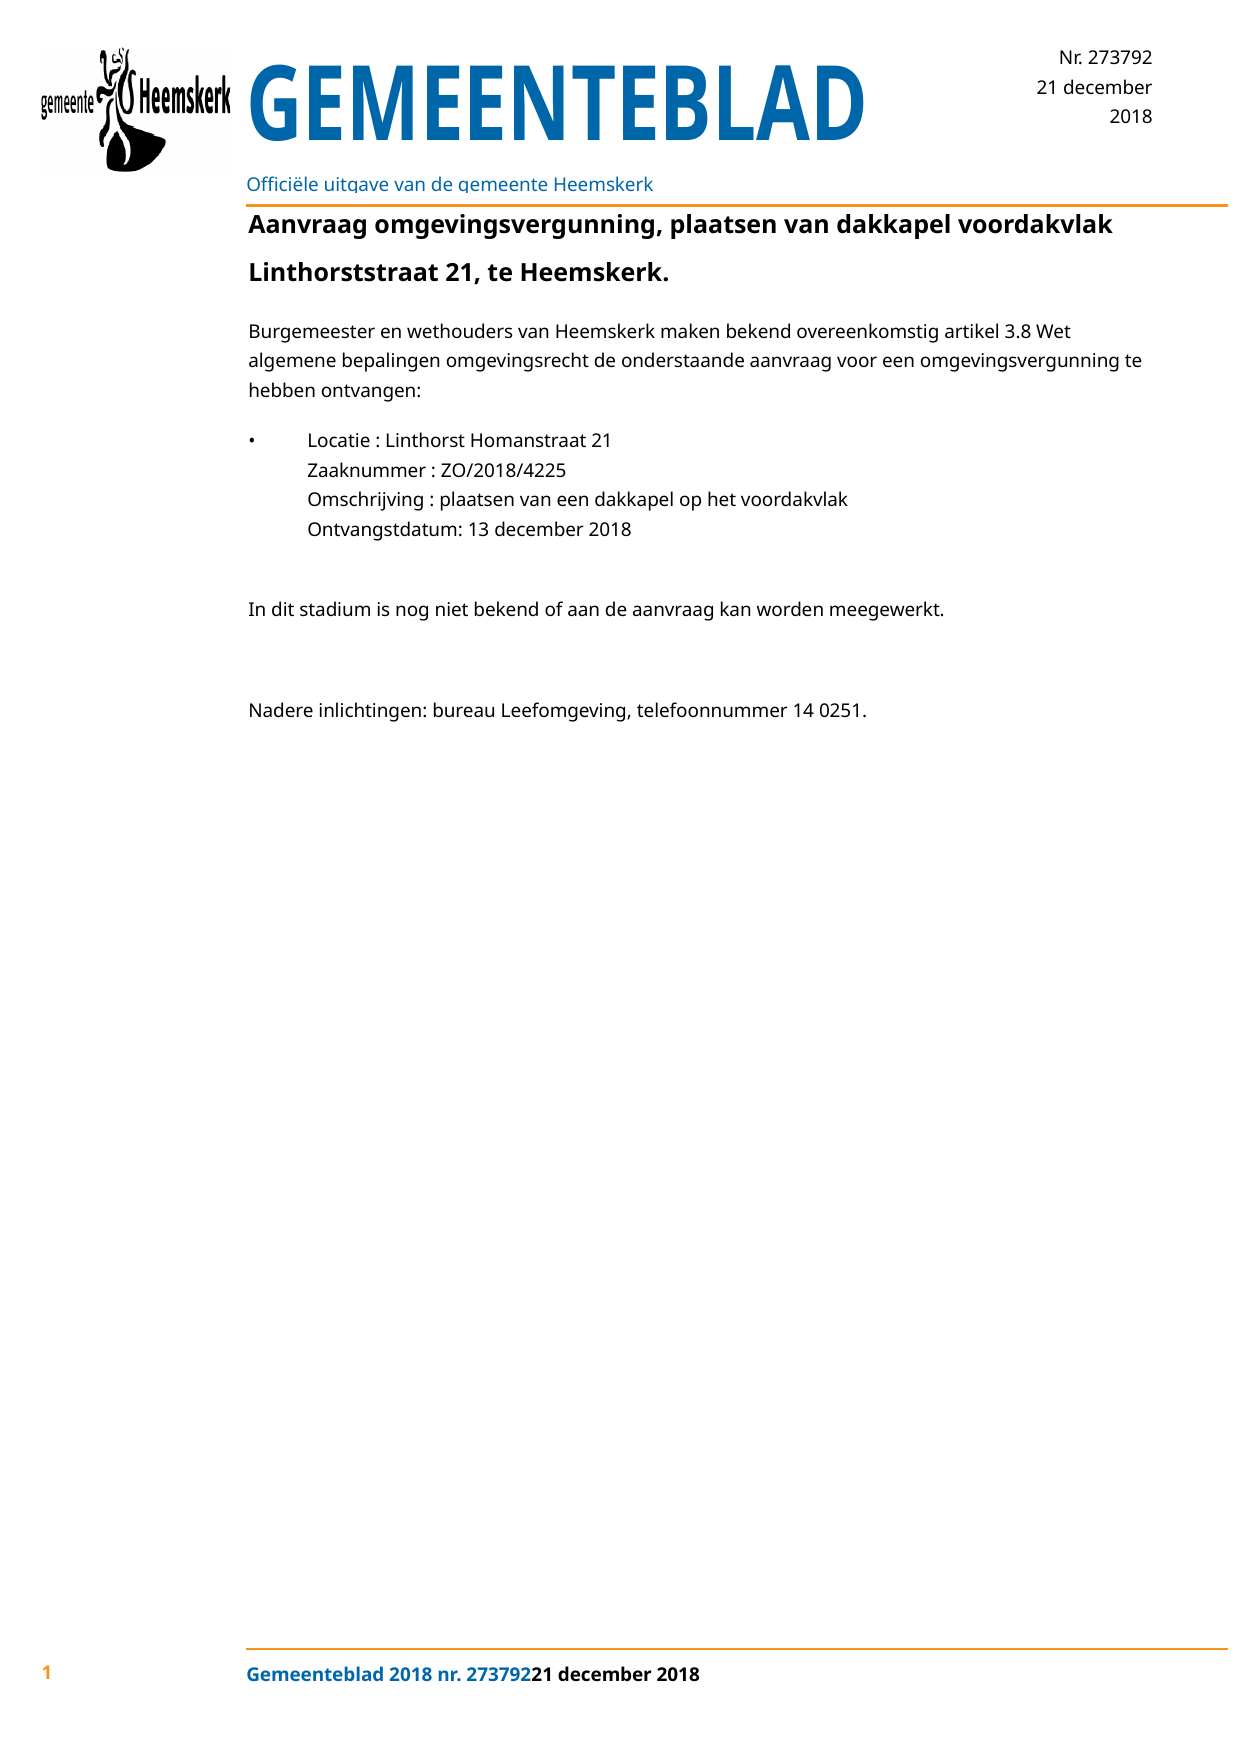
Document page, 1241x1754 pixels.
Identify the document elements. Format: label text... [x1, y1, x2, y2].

text In dit stadium is nog niet bekend of aan de aanvraag kan worden meegewerkt. [248, 596, 1152, 622]
text Aanvraag omgevingsvergunning, plaatsen van dakkapel voordakvlak Linthorststraat 21, te Heemskerk. [248, 207, 1152, 288]
list Ontvangstdatum: 13 december 2018 [248, 516, 1152, 542]
list Zaaknummer : ZO/2018/4225 [248, 457, 1152, 483]
picture [41, 47, 231, 172]
list Locatie : Linthorst Homanstraat 21 [248, 427, 1152, 453]
text Burgemeester en wethouders van Heemskerk maken bekend overeenkomstig artikel 3.8 Wet algemene bepalingen omgevingsrecht de onderstaande aanvraag voor een omgevingsvergunning te hebben ontvangen: [248, 318, 1152, 403]
text Nadere inlichtingen: bureau Leefomgeving, telefoonnummer 14 0251. [248, 697, 1152, 723]
list Omschrijving : plaatsen van een dakkapel op het voordakvlak [248, 487, 1152, 512]
